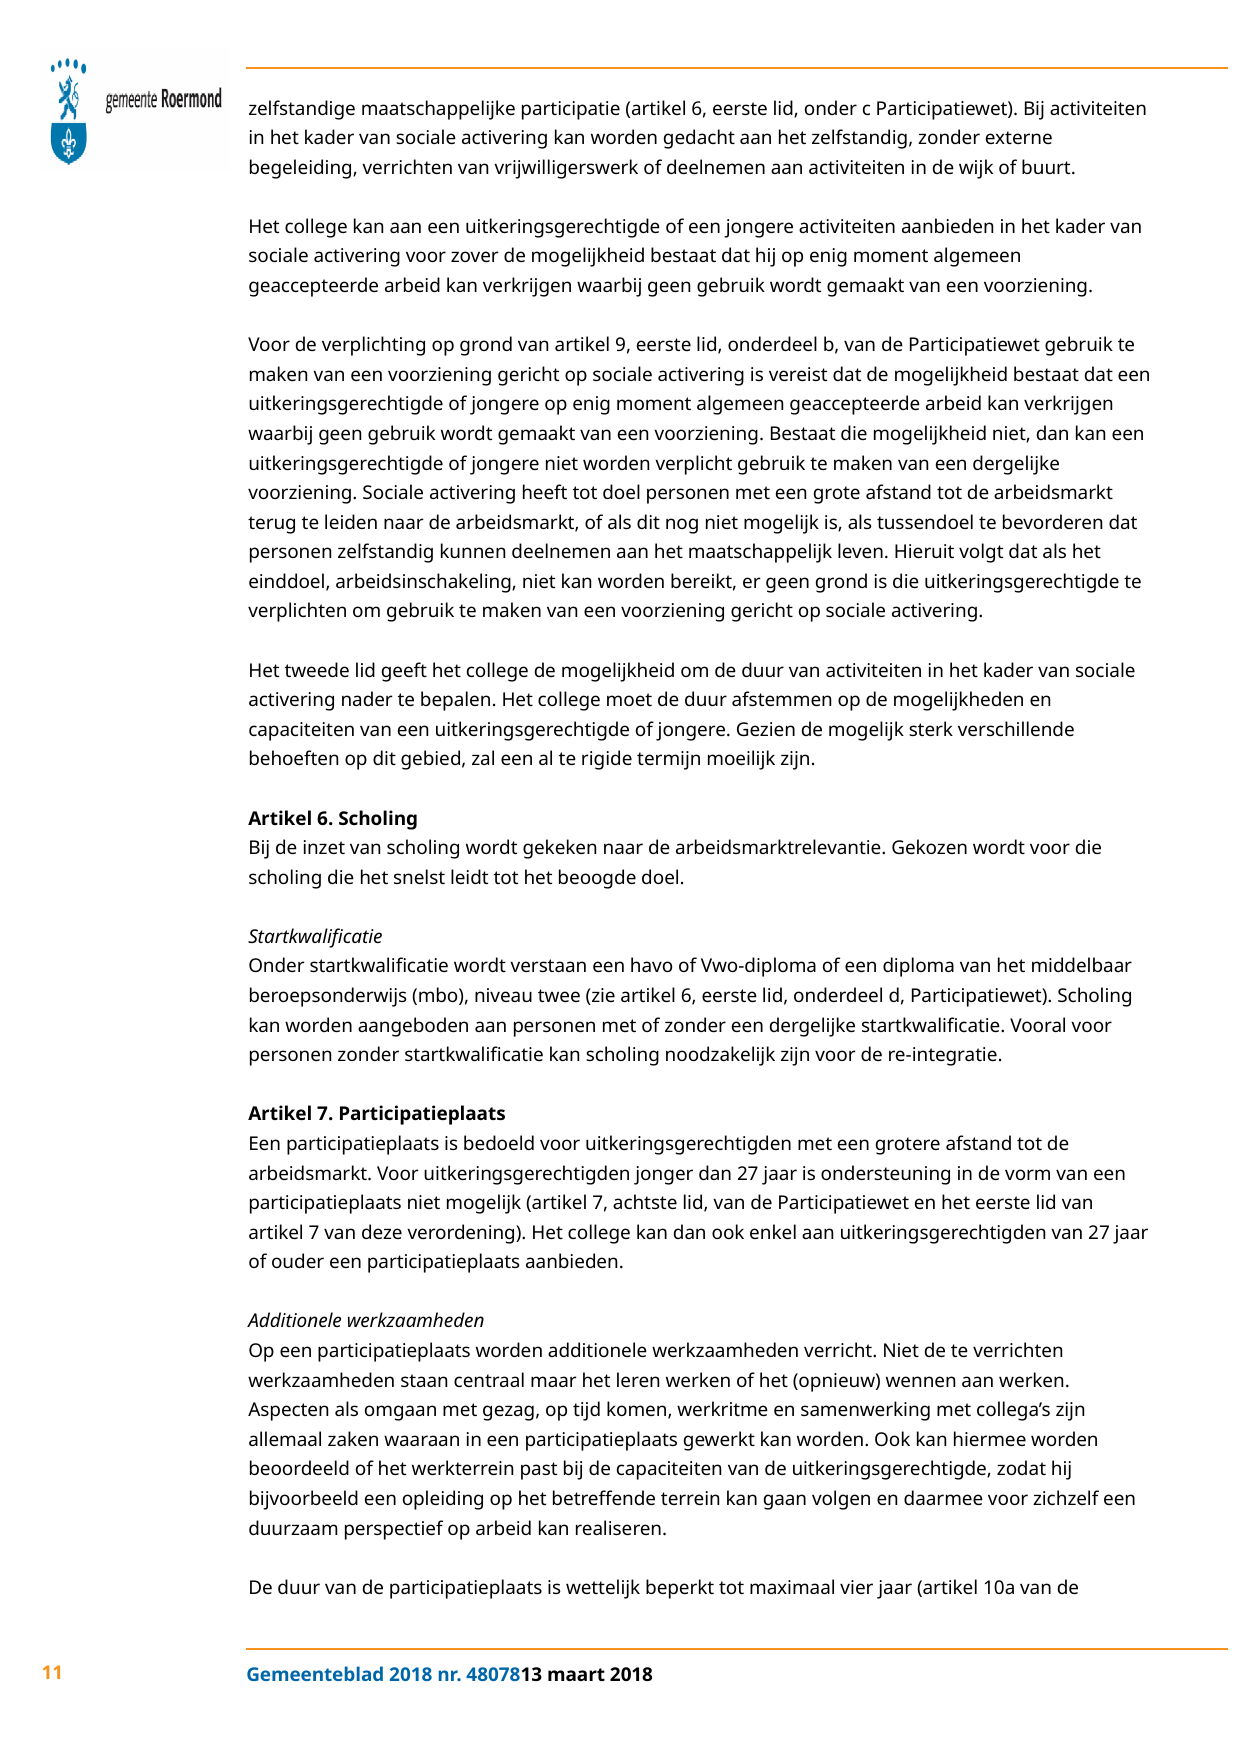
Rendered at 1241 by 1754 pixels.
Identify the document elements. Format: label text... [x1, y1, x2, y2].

text Voor de verplichting op grond van artikel 9, eerste lid, onderdeel b, van de Participatiewet gebruik te maken van een voorziening gericht op sociale activering is vereist dat de mogelijkheid bestaat dat een uitkeringsgerechtigde of jongere op enig moment algemeen geaccepteerde arbeid kan verkrijgen waarbij geen gebruik wordt gemaakt van een voorziening. Bestaat die mogelijkheid niet, dan kan een uitkeringsgerechtigde of jongere niet worden verplicht gebruik te maken van een dergelijke voorziening. Sociale activering heeft tot doel personen met een grote afstand tot de arbeidsmarkt terug te leiden naar de arbeidsmarkt, of als dit nog niet mogelijk is, als tussendoel te bevorderen dat personen zelfstandig kunnen deelnemen aan het maatschappelijk leven. Hieruit volgt dat als het einddoel, arbeidsinschakeling, niet kan worden bereikt, er geen grond is die uitkeringsgerechtigde te verplichten om gebruik te maken van een voorziening gericht op sociale activering. [248, 331, 1152, 623]
picture [41, 47, 231, 172]
text Een participatieplaats is bedoeld voor uitkeringsgerechtigden met een grotere afstand tot de arbeidsmarkt. Voor uitkeringsgerechtigden jonger dan 27 jaar is ondersteuning in de vorm van een participatieplaats niet mogelijk (artikel 7, achtste lid, van de Participatiewet en het eerste lid van artikel 7 van deze verordening). Het college kan dan ook enkel aan uitkeringsgerechtigden van 27 jaar of ouder een participatieplaats aanbieden. [248, 1130, 1152, 1274]
text Additionele werkzaamheden [248, 1308, 1152, 1333]
text Artikel 7. Participatieplaats [248, 1101, 1152, 1126]
text Bij de inzet van scholing wordt gekeken naar de arbeidsmarktrelevantie. Gekozen wordt voor die scholing die het snelst leidt tot het beoogde doel. [248, 834, 1152, 890]
text Startkwalificatie [248, 923, 1152, 949]
text De duur van de participatieplaats is wettelijk beperkt tot maximaal vier jaar (artikel 10a van de [248, 1574, 1152, 1600]
text zelfstandige maatschappelijke participatie (artikel 6, eerste lid, onder c Participatiewet). Bij activiteiten in het kader van sociale activering kan worden gedacht aan het zelfstandig, zonder externe begeleiding, verrichten van vrijwilligerswerk of deelnemen aan activiteiten in de wijk of buurt. [248, 95, 1152, 180]
text Artikel 6. Scholing [248, 805, 1152, 831]
text Het tweede lid geeft het college de mogelijkheid om de duur van activiteiten in het kader van sociale activering nader te bepalen. Het college moet de duur afstemmen op de mogelijkheden en capaciteiten van een uitkeringsgerechtigde of jongere. Gezien de mogelijk sterk verschillende behoeften op dit gebied, zal een al te rigide termijn moeilijk zijn. [248, 657, 1152, 771]
text Het college kan aan een uitkeringsgerechtigde of een jongere activiteiten aanbieden in het kader van sociale activering voor zover de mogelijkheid bestaat dat hij op enig moment algemeen geaccepteerde arbeid kan verkrijgen waarbij geen gebruik wordt gemaakt van een voorziening. [248, 213, 1152, 298]
text Op een participatieplaats worden additionele werkzaamheden verricht. Niet de te verrichten werkzaamheden staan centraal maar het leren werken of het (opnieuw) wennen aan werken. Aspecten als omgaan met gezag, op tijd komen, werkritme en samenwerking met collega’s zijn allemaal zaken waaraan in een participatieplaats gewerkt kan worden. Ook kan hiermee worden beoordeeld of het werkterrein past bij de capaciteiten van de uitkeringsgerechtigde, zodat hij bijvoorbeeld een opleiding op het betreffende terrein kan gaan volgen en daarmee voor zichzelf een duurzaam perspectief op arbeid kan realiseren. [248, 1337, 1152, 1541]
text Onder startkwalificatie wordt verstaan een havo of Vwo-diploma of een diploma van het middelbaar beroepsonderwijs (mbo), niveau twee (zie artikel 6, eerste lid, onderdeel d, Participatiewet). Scholing kan worden aangeboden aan personen met of zonder een dergelijke startkwalificatie. Vooral voor personen zonder startkwalificatie kan scholing noodzakelijk zijn voor de re-integratie. [248, 953, 1152, 1067]
